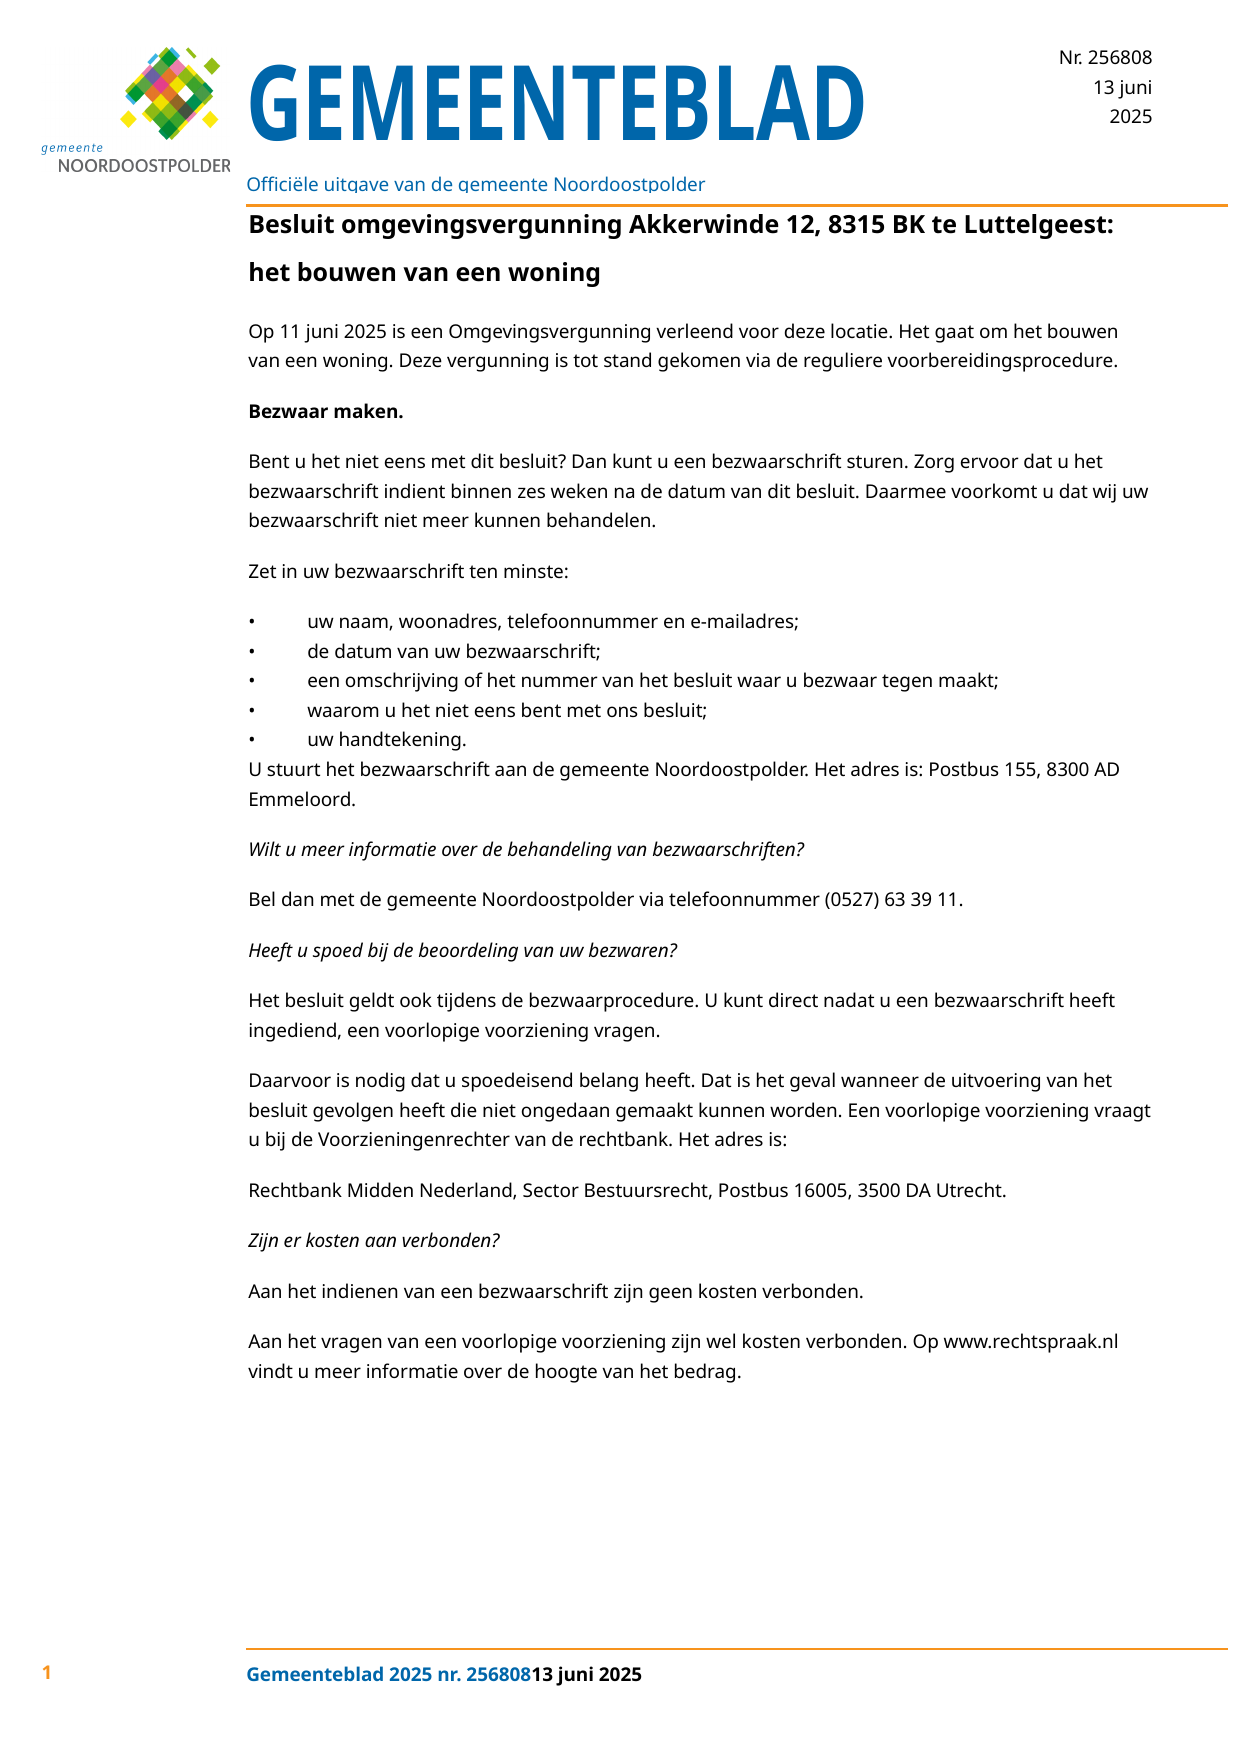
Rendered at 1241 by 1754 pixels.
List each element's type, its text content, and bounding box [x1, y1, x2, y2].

text Daarvoor is nodig dat u spoedeisend belang heeft. Dat is het geval wanneer de uitvoering van het besluit gevolgen heeft die niet ongedaan gemaakt kunnen worden. Een voorlopige voorziening vraagt u bij de Voorzieningenrechter van de rechtbank. Het adres is: [248, 1067, 1152, 1152]
text Aan het indienen van een bezwaarschrift zijn geen kosten verbonden. [248, 1278, 1152, 1304]
text Op 11 juni 2025 is een Omgevingsvergunning verleend voor deze locatie. Het gaat om het bouwen van een woning. Deze vergunning is tot stand gekomen via de reguliere voorbereidingsprocedure. [248, 318, 1152, 373]
text Bel dan met de gemeente Noordoostpolder via telefoonnummer (0527) 63 39 11. [248, 887, 1152, 912]
picture [41, 47, 231, 172]
list uw handtekening. [248, 727, 1152, 752]
text Aan het vragen van een voorlopige voorziening zijn wel kosten verbonden. Op www.rechtspraak.nl vindt u meer informatie over de hoogte van het bedrag. [248, 1328, 1152, 1384]
text Rechtbank Midden Nederland, Sector Bestuursrecht, Postbus 16005, 3500 DA Utrecht. [248, 1177, 1152, 1203]
text Wilt u meer informatie over de behandeling van bezwaarschriften? [248, 836, 1152, 862]
text U stuurt het bezwaarschrift aan de gemeente Noordoostpolder. Het adres is: Postbus 155, 8300 AD Emmeloord. [248, 756, 1152, 812]
list waarom u het niet eens bent met ons besluit; [248, 697, 1152, 723]
list de datum van uw bezwaarschrift; [248, 638, 1152, 664]
text Bezwaar maken. [248, 398, 1152, 424]
list uw naam, woonadres, telefoonnummer en e-mailadres; [248, 608, 1152, 634]
text Zet in uw bezwaarschrift ten minste: [248, 558, 1152, 584]
text Het besluit geldt ook tijdens de bezwaarprocedure. U kunt direct nadat u een bezwaarschrift heeft ingediend, een voorlopige voorziening vragen. [248, 987, 1152, 1043]
text Bent u het niet eens met dit besluit? Dan kunt u een bezwaarschrift sturen. Zorg ervoor dat u het bezwaarschrift indient binnen zes weken na de datum van dit besluit. Daarmee voorkomt u dat wij uw bezwaarschrift niet meer kunnen behandelen. [248, 448, 1152, 533]
text Zijn er kosten aan verbonden? [248, 1227, 1152, 1253]
text Besluit omgevingsvergunning Akkerwinde 12, 8315 BK te Luttelgeest: het bouwen van een woning [248, 207, 1152, 288]
text Heeft u spoed bij de beoordeling van uw bezwaren? [248, 937, 1152, 963]
list een omschrijving of het nummer van het besluit waar u bezwaar tegen maakt; [248, 667, 1152, 693]
